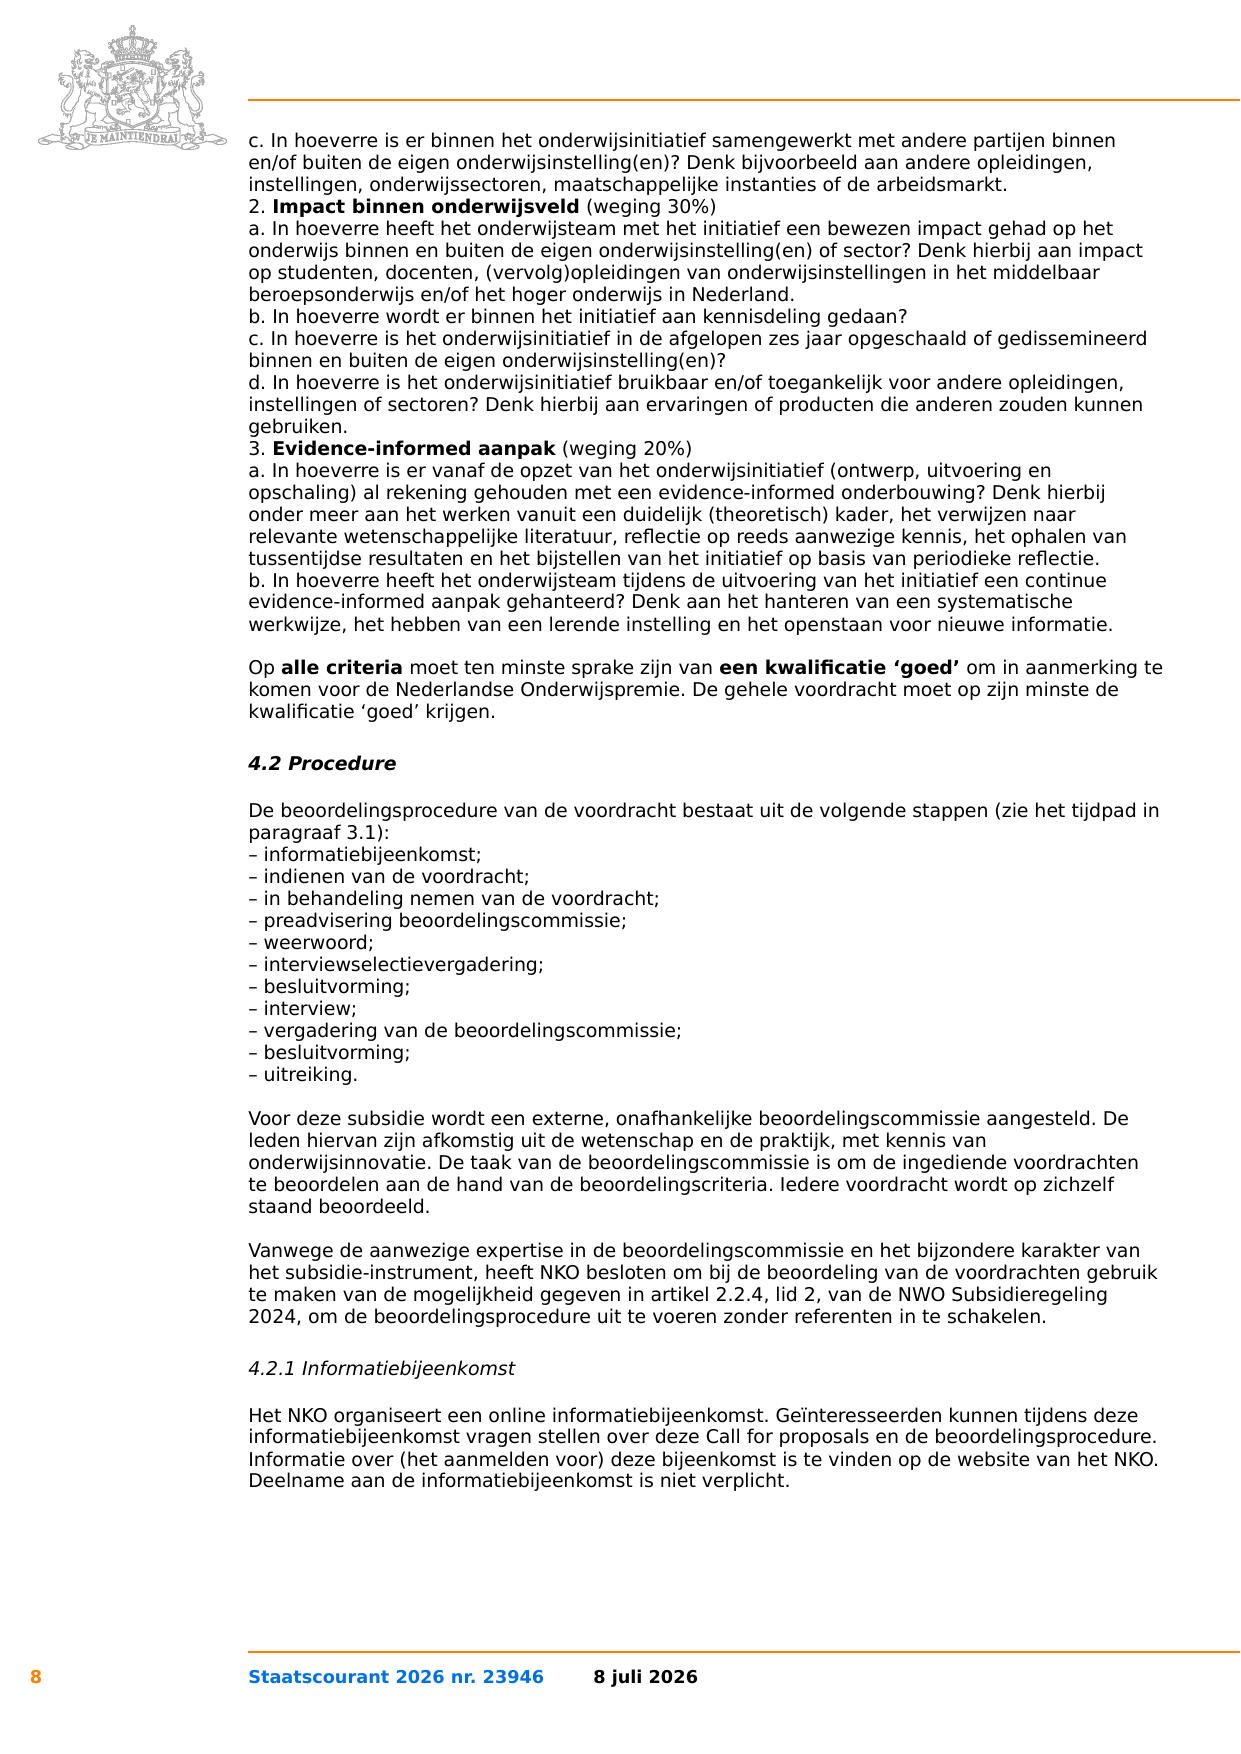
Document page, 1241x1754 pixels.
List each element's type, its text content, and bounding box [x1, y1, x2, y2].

text De beoordelingsprocedure van de voordracht bestaat uit de volgende stappen (zie het tijdpad in paragraaf 3.1): [248, 800, 1163, 844]
text d. In hoeverre is het onderwijsinitiatief bruikbaar en/of toegankelijk voor andere opleidingen, instellingen of sectoren? Denk hierbij aan ervaringen of producten die anderen zouden kunnen gebruiken. [248, 372, 1163, 438]
text – besluitvorming; [248, 1042, 1163, 1064]
text – weerwoord; [248, 932, 1163, 954]
text c. In hoeverre is het onderwijsinitiatief in de afgelopen zes jaar opgeschaald of gedissemineerd binnen en buiten de eigen onderwijsinstelling(en)? [248, 328, 1163, 372]
text Het NKO organiseert een online informatiebijeenkomst. Geïnteresseerden kunnen tijdens deze informatiebijeenkomst vragen stellen over deze Call for proposals en de beoordelingsprocedure. Informatie over (het aanmelden voor) deze bijeenkomst is te vinden op de website van het NKO. Deelname aan de informatiebijeenkomst is niet verplicht. [248, 1404, 1163, 1492]
text b. In hoeverre wordt er binnen het initiatief aan kennisdeling gedaan? [248, 306, 1163, 328]
text a. In hoeverre heeft het onderwijsteam met het initiatief een bewezen impact gehad op het onderwijs binnen en buiten de eigen onderwijsinstelling(en) of sector? Denk hierbij aan impact op studenten, docenten, (vervolg)opleidingen van onderwijsinstellingen in het middelbaar beroepsonderwijs en/of het hoger onderwijs in Nederland. [248, 218, 1163, 306]
text – interview; [248, 998, 1163, 1020]
text b. In hoeverre heeft het onderwijsteam tijdens de uitvoering van het initiatief een continue evidence-informed aanpak gehanteerd? Denk aan het hanteren van een systematische werkwijze, het hebben van een lerende instelling en het openstaan voor nieuwe informatie. [248, 569, 1163, 635]
text – indienen van de voordracht; [248, 866, 1163, 888]
text Voor deze subsidie wordt een externe, onafhankelijke beoordelingscommissie aangesteld. De leden hiervan zijn afkomstig uit de wetenschap en de praktijk, met kennis van onderwijsinnovatie. De taak van de beoordelingscommissie is om de ingediende voordrachten te beoordelen aan de hand van de beoordelingscriteria. Iedere voordracht wordt op zichzelf staand beoordeeld. [248, 1108, 1163, 1218]
subtitle 4.2.1 Informatiebijeenkomst [248, 1357, 1163, 1379]
text – uitreiking. [248, 1064, 1163, 1086]
text c. In hoeverre is er binnen het onderwijsinitiatief samengewerkt met andere partijen binnen en/of buiten de eigen onderwijsinstelling(en)? Denk bijvoorbeeld aan andere opleidingen, instellingen, onderwijssectoren, maatschappelijke instanties of de arbeidsmarkt. [248, 130, 1163, 196]
text – preadvisering beoordelingscommissie; [248, 910, 1163, 932]
text – informatiebijeenkomst; [248, 844, 1163, 866]
subtitle 4.2 Procedure [248, 753, 1163, 775]
text – vergadering van de beoordelingscommissie; [248, 1020, 1163, 1042]
text – interviewselectievergadering; [248, 954, 1163, 976]
text Op alle criteria moet ten minste sprake zijn van een kwalificatie ‘goed’ om in aanmerking te komen voor de Nederlandse Onderwijspremie. De gehele voordracht moet op zijn minste de kwalificatie ‘goed’ krijgen. [248, 657, 1163, 723]
picture [38, 25, 227, 150]
text a. In hoeverre is er vanaf de opzet van het onderwijsinitiatief (ontwerp, uitvoering en opschaling) al rekening gehouden met een evidence-informed onderbouwing? Denk hierbij onder meer aan het werken vanuit een duidelijk (theoretisch) kader, het verwijzen naar relevante wetenschappelijke literatuur, reflectie op reeds aanwezige kennis, het ophalen van tussentijdse resultaten en het bijstellen van het initiatief op basis van periodieke reflectie. [248, 459, 1163, 569]
text 2. Impact binnen onderwijsveld (weging 30%) [248, 196, 1163, 218]
text 3. Evidence-informed aanpak (weging 20%) [248, 438, 1163, 459]
text Vanwege de aanwezige expertise in de beoordelingscommissie en het bijzondere karakter van het subsidie-instrument, heeft NKO besloten om bij de beoordeling van de voordrachten gebruik te maken van de mogelijkheid gegeven in artikel 2.2.4, lid 2, van de NWO Subsidieregeling 2024, om de beoordelingsprocedure uit te voeren zonder referenten in te schakelen. [248, 1239, 1163, 1327]
text – in behandeling nemen van de voordracht; [248, 888, 1163, 910]
text – besluitvorming; [248, 976, 1163, 998]
